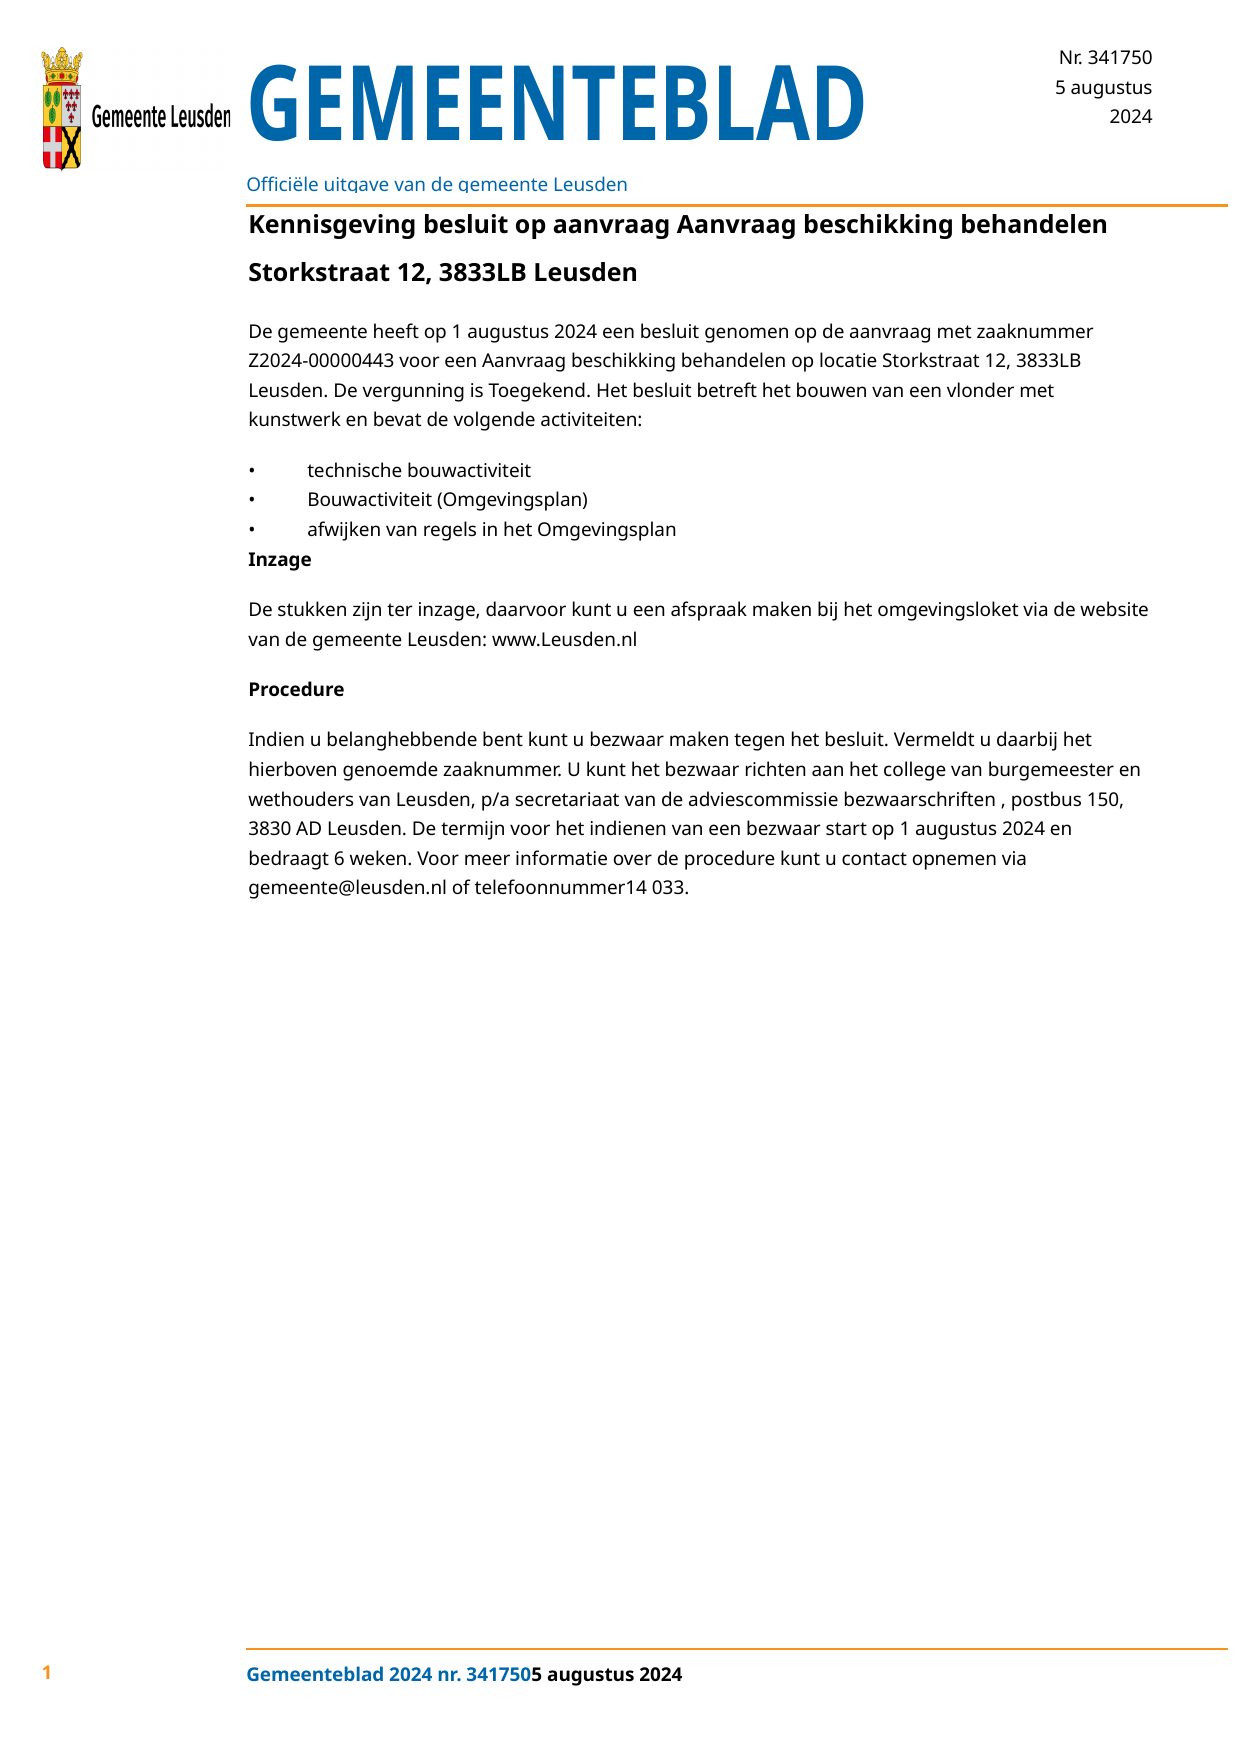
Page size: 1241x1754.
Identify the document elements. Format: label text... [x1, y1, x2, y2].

list Bouwactiviteit (Omgevingsplan) [248, 487, 1152, 512]
list technische bouwactiviteit [248, 457, 1152, 483]
text Kennisgeving besluit op aanvraag Aanvraag beschikking behandelen Storkstraat 12, 3833LB Leusden [248, 207, 1152, 288]
list afwijken van regels in het Omgevingsplan [248, 516, 1152, 542]
text Inzage [248, 546, 1152, 572]
text De gemeente heeft op 1 augustus 2024 een besluit genomen op de aanvraag met zaaknummer Z2024-00000443 voor een Aanvraag beschikking behandelen op locatie Storkstraat 12, 3833LB Leusden. De vergunning is Toegekend. Het besluit betreft het bouwen van een vlonder met kunstwerk en bevat de volgende activiteiten: [248, 318, 1152, 432]
text Procedure [248, 676, 1152, 702]
picture [41, 47, 231, 172]
text Indien u belanghebbende bent kunt u bezwaar maken tegen het besluit. Vermeldt u daarbij het hierboven genoemde zaaknummer. U kunt het bezwaar richten aan het college van burgemeester en wethouders van Leusden, p/a secretariaat van de adviescommissie bezwaarschriften , postbus 150, 3830 AD Leusden. De termijn voor het indienen van een bezwaar start op 1 augustus 2024 en bedraagt 6 weken. Voor meer informatie over de procedure kunt u contact opnemen via gemeente@leusden.nl of telefoonnummer14 033. [248, 727, 1152, 900]
text De stukken zijn ter inzage, daarvoor kunt u een afspraak maken bij het omgevingsloket via de website van de gemeente Leusden: www.Leusden.nl [248, 596, 1152, 652]
